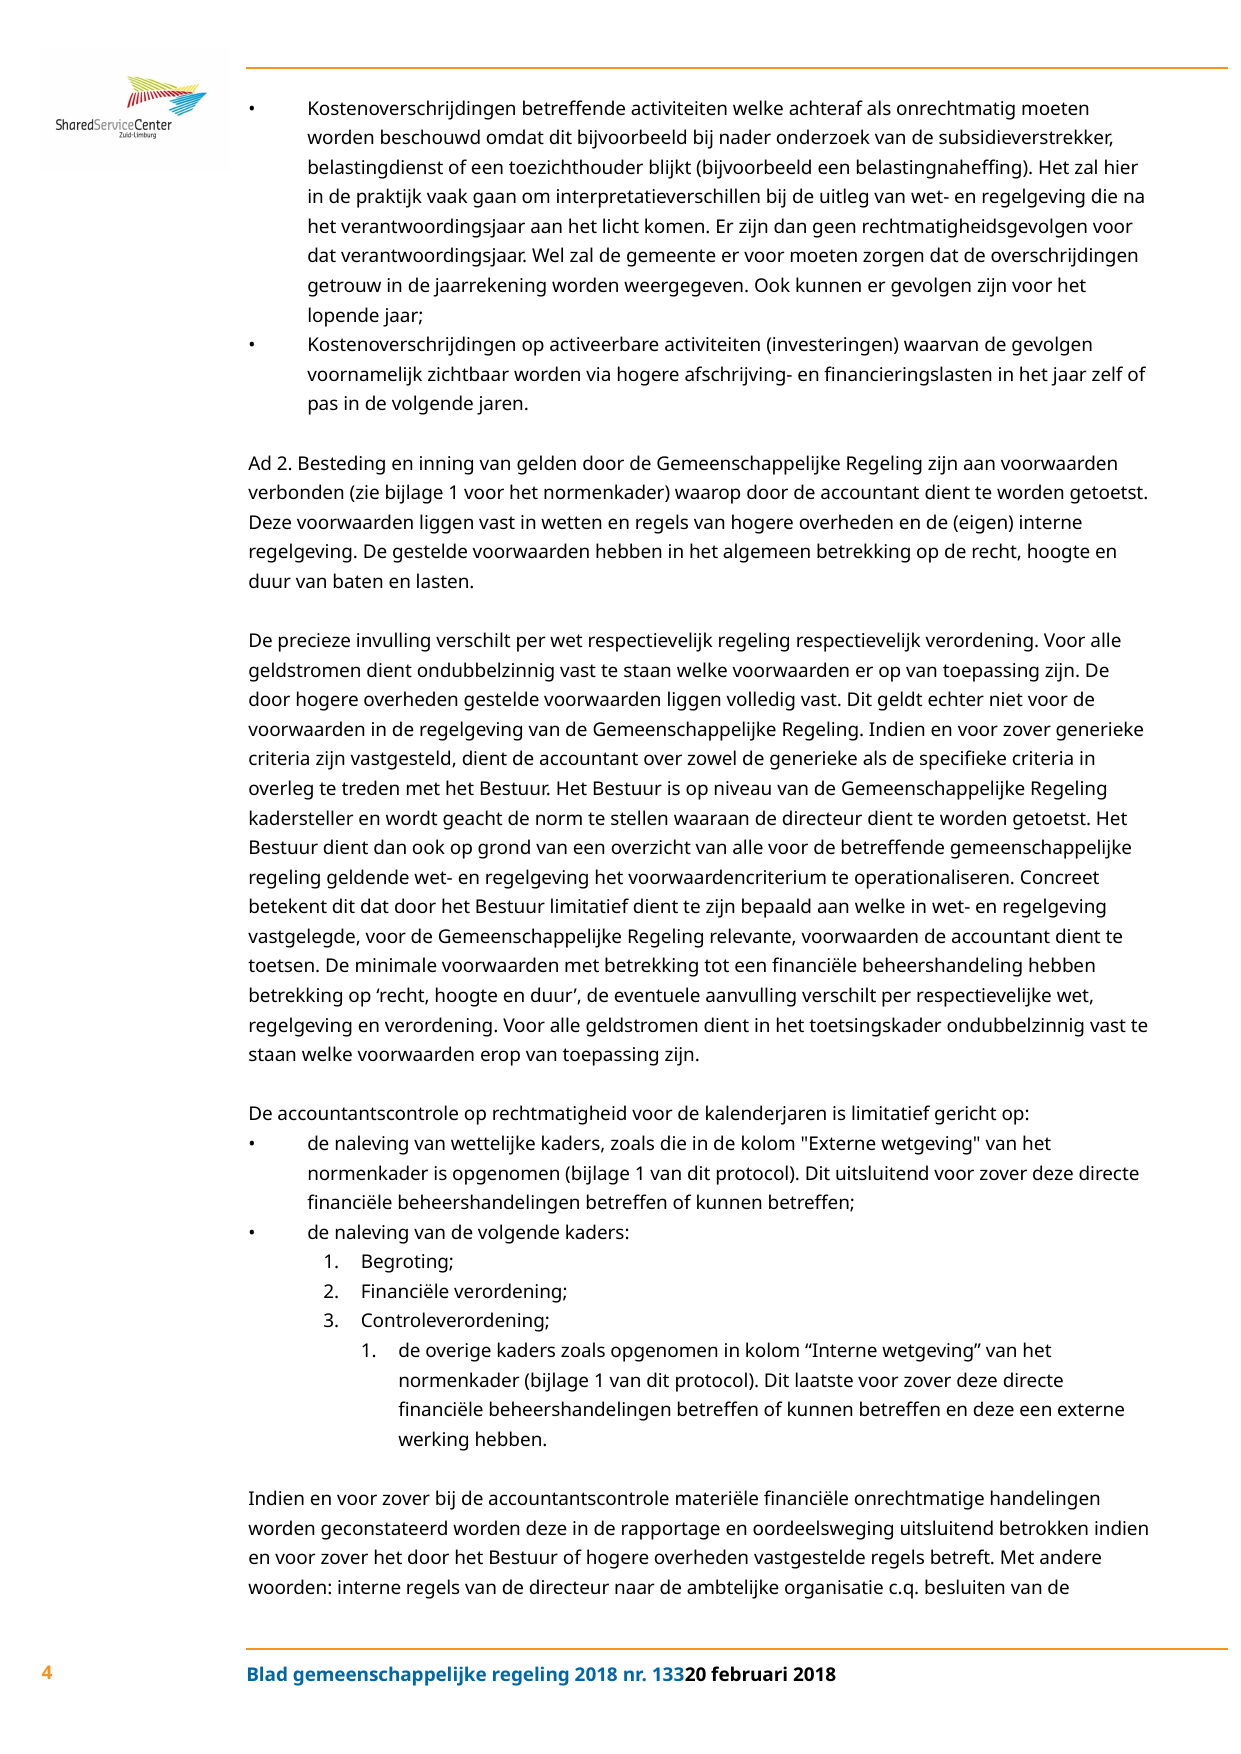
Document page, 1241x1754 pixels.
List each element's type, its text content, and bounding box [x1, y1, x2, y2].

list de naleving van wettelijke kaders, zoals die in de kolom "Externe wetgeving" van het normenkader is opgenomen (bijlage 1 van dit protocol). Dit uitsluitend voor zover deze directe financiële beheershandelingen betreffen of kunnen betreffen; [248, 1130, 1152, 1215]
list Kostenoverschrijdingen betreffende activiteiten welke achteraf als onrechtmatig moeten worden beschouwd omdat dit bijvoorbeeld bij nader onderzoek van de subsidieverstrekker, belastingdienst of een toezichthouder blijkt (bijvoorbeeld een belastingnaheffing). Het zal hier in de praktijk vaak gaan om interpretatieverschillen bij de uitleg van wet- en regelgeving die na het verantwoordingsjaar aan het licht komen. Er zijn dan geen rechtmatigheidsgevolgen voor dat verantwoordingsjaar. Wel zal de gemeente er voor moeten zorgen dat de overschrijdingen getrouw in de jaarrekening worden weergegeven. Ook kunnen er gevolgen zijn voor het lopende jaar; [248, 95, 1152, 328]
picture [41, 47, 231, 172]
list Financiële verordening; [323, 1278, 1152, 1304]
text De precieze invulling verschilt per wet respectievelijk regeling respectievelijk verordening. Voor alle geldstromen dient ondubbelzinnig vast te staan welke voorwaarden er op van toepassing zijn. De door hogere overheden gestelde voorwaarden liggen volledig vast. Dit geldt echter niet voor de voorwaarden in de regelgeving van de Gemeenschappelijke Regeling. Indien en voor zover generieke criteria zijn vastgesteld, dient de accountant over zowel de generieke als de specifieke criteria in overleg te treden met het Bestuur. Het Bestuur is op niveau van de Gemeenschappelijke Regeling kadersteller en wordt geacht de norm te stellen waaraan de directeur dient te worden getoetst. Het Bestuur dient dan ook op grond van een overzicht van alle voor de betreffende gemeenschappelijke regeling geldende wet- en regelgeving het voorwaardencriterium te operationaliseren. Concreet betekent dit dat door het Bestuur limitatief dient te zijn bepaald aan welke in wet- en regelgeving vastgelegde, voor de Gemeenschappelijke Regeling relevante, voorwaarden de accountant dient te toetsen. De minimale voorwaarden met betrekking tot een financiële beheershandeling hebben betrekking op ‘recht, hoogte en duur’, de eventuele aanvulling verschilt per respectievelijke wet, regelgeving en verordening. Voor alle geldstromen dient in het toetsingskader ondubbelzinnig vast te staan welke voorwaarden erop van toepassing zijn. [248, 627, 1152, 1067]
list Begroting; [323, 1248, 1152, 1274]
list de naleving van de volgende kaders: [248, 1219, 1152, 1245]
text De accountantscontrole op rechtmatigheid voor de kalenderjaren is limitatief gericht op: [248, 1101, 1152, 1126]
text Indien en voor zover bij de accountantscontrole materiële financiële onrechtmatige handelingen worden geconstateerd worden deze in de rapportage en oordeelsweging uitsluitend betrokken indien en voor zover het door het Bestuur of hogere overheden vastgestelde regels betreft. Met andere woorden: interne regels van de directeur naar de ambtelijke organisatie c.q. besluiten van de [248, 1485, 1152, 1600]
list Kostenoverschrijdingen op activeerbare activiteiten (investeringen) waarvan de gevolgen voornamelijk zichtbaar worden via hogere afschrijving- en financieringslasten in het jaar zelf of pas in de volgende jaren. [248, 331, 1152, 416]
list de overige kaders zoals opgenomen in kolom “Interne wetgeving” van het normenkader (bijlage 1 van dit protocol). Dit laatste voor zover deze directe financiële beheershandelingen betreffen of kunnen betreffen en deze een externe werking hebben. [361, 1337, 1152, 1452]
text Ad 2. Besteding en inning van gelden door de Gemeenschappelijke Regeling zijn aan voorwaarden verbonden (zie bijlage 1 voor het normenkader) waarop door de accountant dient te worden getoetst. Deze voorwaarden liggen vast in wetten en regels van hogere overheden en de (eigen) interne regelgeving. De gestelde voorwaarden hebben in het algemeen betrekking op de recht, hoogte en duur van baten en lasten. [248, 450, 1152, 594]
list Controleverordening; [323, 1308, 1152, 1333]
